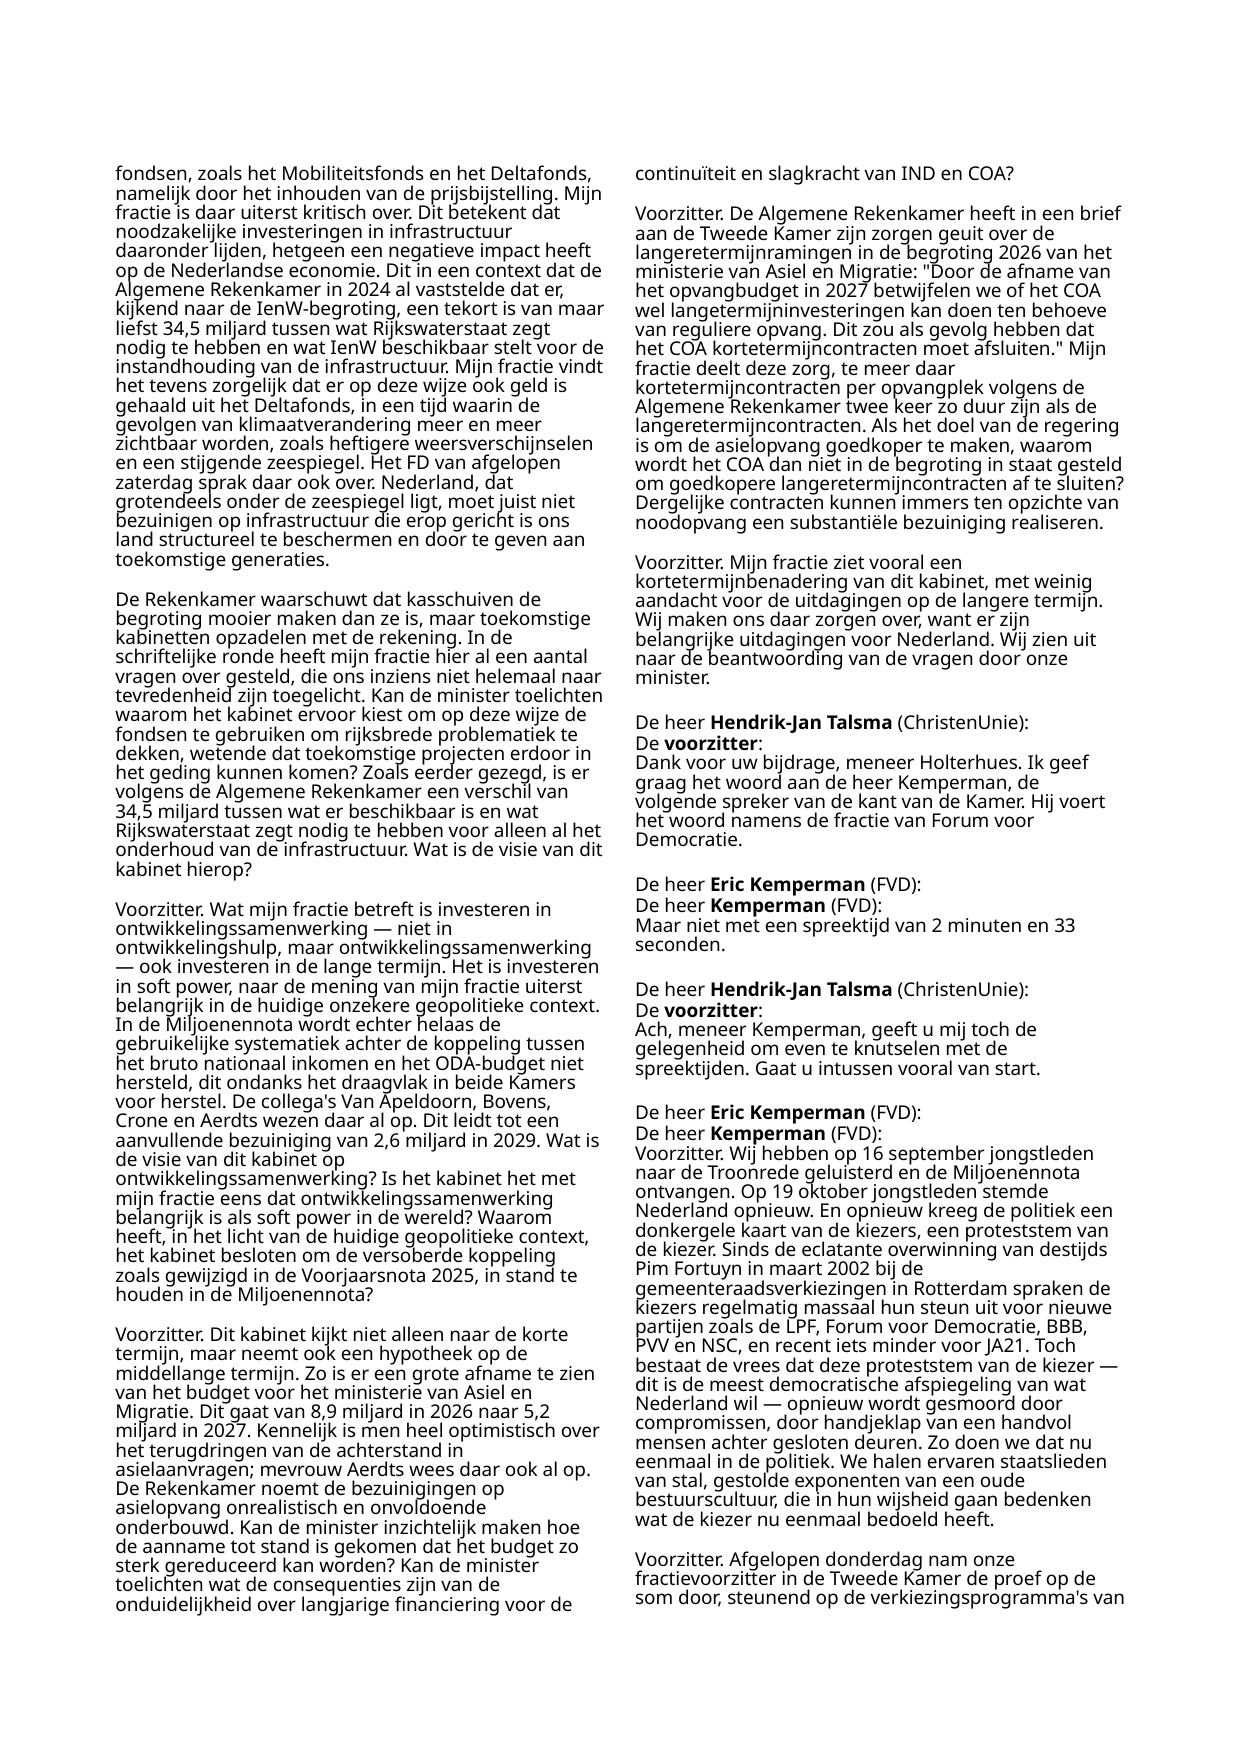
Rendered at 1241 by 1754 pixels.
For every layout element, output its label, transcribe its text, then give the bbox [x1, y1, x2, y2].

text De heer Hendrik-Jan Talsma (ChristenUnie): [635, 709, 1125, 735]
text Voorzitter. De Algemene Rekenkamer heeft in een brief aan de Tweede Kamer zijn zorgen geuit over de langeretermijnramingen in de begroting 2026 van het ministerie van Asiel en Migratie: "Door de afname van het opvangbudget in 2027 betwijfelen we of het COA wel langetermijninvesteringen kan doen ten behoeve van reguliere opvang. Dit zou als gevolg hebben dat het COA kortetermijncontracten moet afsluiten." Mijn fractie deelt deze zorg, te meer daar kortetermijncontracten per opvangplek volgens de Algemene Rekenkamer twee keer zo duur zijn als de langeretermijncontracten. Als het doel van de regering is om de asielopvang goedkoper te maken, waarom wordt het COA dan niet in de begroting in staat gesteld om goedkopere langeretermijncontracten af te sluiten? Dergelijke contracten kunnen immers ten opzichte van noodopvang een substantiële bezuiniging realiseren. [635, 205, 1125, 533]
text Voorzitter. Afgelopen donderdag nam onze fractievoorzitter in de Tweede Kamer de proef op de som door, steunend op de verkiezingsprogramma's van [635, 1551, 1125, 1608]
text De heer Eric Kemperman (FVD): [635, 872, 1125, 897]
text De voorzitter: [635, 735, 1125, 754]
text De heer Hendrik-Jan Talsma (ChristenUnie): [635, 976, 1125, 1002]
text Voorzitter. Dit kabinet kijkt niet alleen naar de korte termijn, maar neemt ook een hypotheek op de middellange termijn. Zo is er een grote afname te zien van het budget voor het ministerie van Asiel en Migratie. Dit gaat van 8,9 miljard in 2026 naar 5,2 miljard in 2027. Kennelijk is men heel optimistisch over het terugdringen van de achterstand in asielaanvragen; mevrouw Aerdts wees daar ook al op. De Rekenkamer noemt de bezuinigingen op asielopvang onrealistisch en onvoldoende onderbouwd. Kan de minister inzichtelijk maken hoe de aanname tot stand is gekomen dat het budget zo sterk gereduceerd kan worden? Kan de minister toelichten wat de consequenties zijn van de onduidelijkheid over langjarige financiering voor de [115, 1326, 605, 1615]
text continuïteit en slagkracht van IND en COA? [635, 165, 1125, 184]
text De voorzitter: [635, 1002, 1125, 1021]
text De Rekenkamer waarschuwt dat kasschuiven de begroting mooier maken dan ze is, maar toekomstige kabinetten opzadelen met de rekening. In de schriftelijke ronde heeft mijn fractie hier al een aantal vragen over gesteld, die ons inziens niet helemaal naar tevredenheid zijn toegelicht. Kan de minister toelichten waarom het kabinet ervoor kiest om op deze wijze de fondsen te gebruiken om rijksbrede problematiek te dekken, wetende dat toekomstige projecten erdoor in het geding kunnen komen? Zoals eerder gezegd, is er volgens de Algemene Rekenkamer een verschil van 34,5 miljard tussen wat er beschikbaar is en wat Rijkswaterstaat zegt nodig te hebben voor alleen al het onderhoud van de infrastructuur. Wat is de visie van dit kabinet hierop? [115, 591, 605, 880]
text Voorzitter. Mijn fractie ziet vooral een kortetermijnbenadering van dit kabinet, met weinig aandacht voor de uitdagingen op de langere termijn. Wij maken ons daar zorgen over, want er zijn belangrijke uitdagingen voor Nederland. Wij zien uit naar de beantwoording van de vragen door onze minister. [635, 554, 1125, 688]
text De heer Kemperman (FVD): [635, 897, 1125, 917]
text Ach, meneer Kemperman, geeft u mij toch de gelegenheid om even te knutselen met de spreektijden. Gaat u intussen vooral van start. [635, 1021, 1125, 1079]
text De heer Kemperman (FVD): [635, 1125, 1125, 1144]
text Voorzitter. Wij hebben op 16 september jongstleden naar de Troonrede geluisterd en de Miljoenennota ontvangen. Op 19 oktober jongstleden stemde Nederland opnieuw. En opnieuw kreeg de politiek een donkergele kaart van de kiezers, een proteststem van de kiezer. Sinds de eclatante overwinning van destijds Pim Fortuyn in maart 2002 bij de gemeenteraadsverkiezingen in Rotterdam spraken de kiezers regelmatig massaal hun steun uit voor nieuwe partijen zoals de LPF, Forum voor Democratie, BBB, PVV en NSC, en recent iets minder voor JA21. Toch bestaat de vrees dat deze proteststem van de kiezer — dit is de meest democratische afspiegeling van wat Nederland wil — opnieuw wordt gesmoord door compromissen, door handjeklap van een handvol mensen achter gesloten deuren. Zo doen we dat nu eenmaal in de politiek. We halen ervaren staatslieden van stal, gestolde exponenten van een oude bestuurscultuur, die in hun wijsheid gaan bedenken wat de kiezer nu eenmaal bedoeld heeft. [635, 1144, 1125, 1530]
text Voorzitter. Wat mijn fractie betreft is investeren in ontwikkelingssamenwerking — niet in ontwikkelingshulp, maar ontwikkelingssamenwerking — ook investeren in de lange termijn. Het is investeren in soft power, naar de mening van mijn fractie uiterst belangrijk in de huidige onzekere geopolitieke context. In de Miljoenennota wordt echter helaas de gebruikelijke systematiek achter de koppeling tussen het bruto nationaal inkomen en het ODA-budget niet hersteld, dit ondanks het draagvlak in beide Kamers voor herstel. De collega's Van Apeldoorn, Bovens, Crone en Aerdts wezen daar al op. Dit leidt tot een aanvullende bezuiniging van 2,6 miljard in 2029. Wat is de visie van dit kabinet op ontwikkelingssamenwerking? Is het kabinet het met mijn fractie eens dat ontwikkelingssamenwerking belangrijk is als soft power in de wereld? Waarom heeft, in het licht van de huidige geopolitieke context, het kabinet besloten om de versoberde koppeling zoals gewijzigd in de Voorjaarsnota 2025, in stand te houden in de Miljoenennota? [115, 901, 605, 1305]
text Maar niet met een spreektijd van 2 minuten en 33 seconden. [635, 917, 1125, 955]
text De heer Eric Kemperman (FVD): [635, 1099, 1125, 1125]
text fondsen, zoals het Mobiliteitsfonds en het Deltafonds, namelijk door het inhouden van de prijsbijstelling. Mijn fractie is daar uiterst kritisch over. Dit betekent dat noodzakelijke investeringen in infrastructuur daaronder lijden, hetgeen een negatieve impact heeft op de Nederlandse economie. Dit in een context dat de Algemene Rekenkamer in 2024 al vaststelde dat er, kijkend naar de IenW-begroting, een tekort is van maar liefst 34,5 miljard tussen wat Rijkswaterstaat zegt nodig te hebben en wat IenW beschikbaar stelt voor de instandhouding van de infrastructuur. Mijn fractie vindt het tevens zorgelijk dat er op deze wijze ook geld is gehaald uit het Deltafonds, in een tijd waarin de gevolgen van klimaatverandering meer en meer zichtbaar worden, zoals heftigere weersverschijnselen en een stijgende zeespiegel. Het FD van afgelopen zaterdag sprak daar ook over. Nederland, dat grotendeels onder de zeespiegel ligt, moet juist niet bezuinigen op infrastructuur die erop gericht is ons land structureel te beschermen en door te geven aan toekomstige generaties. [115, 165, 605, 570]
text Dank voor uw bijdrage, meneer Holterhues. Ik geef graag het woord aan de heer Kemperman, de volgende spreker van de kant van de Kamer. Hij voert het woord namens de fractie van Forum voor Democratie. [635, 754, 1125, 851]
